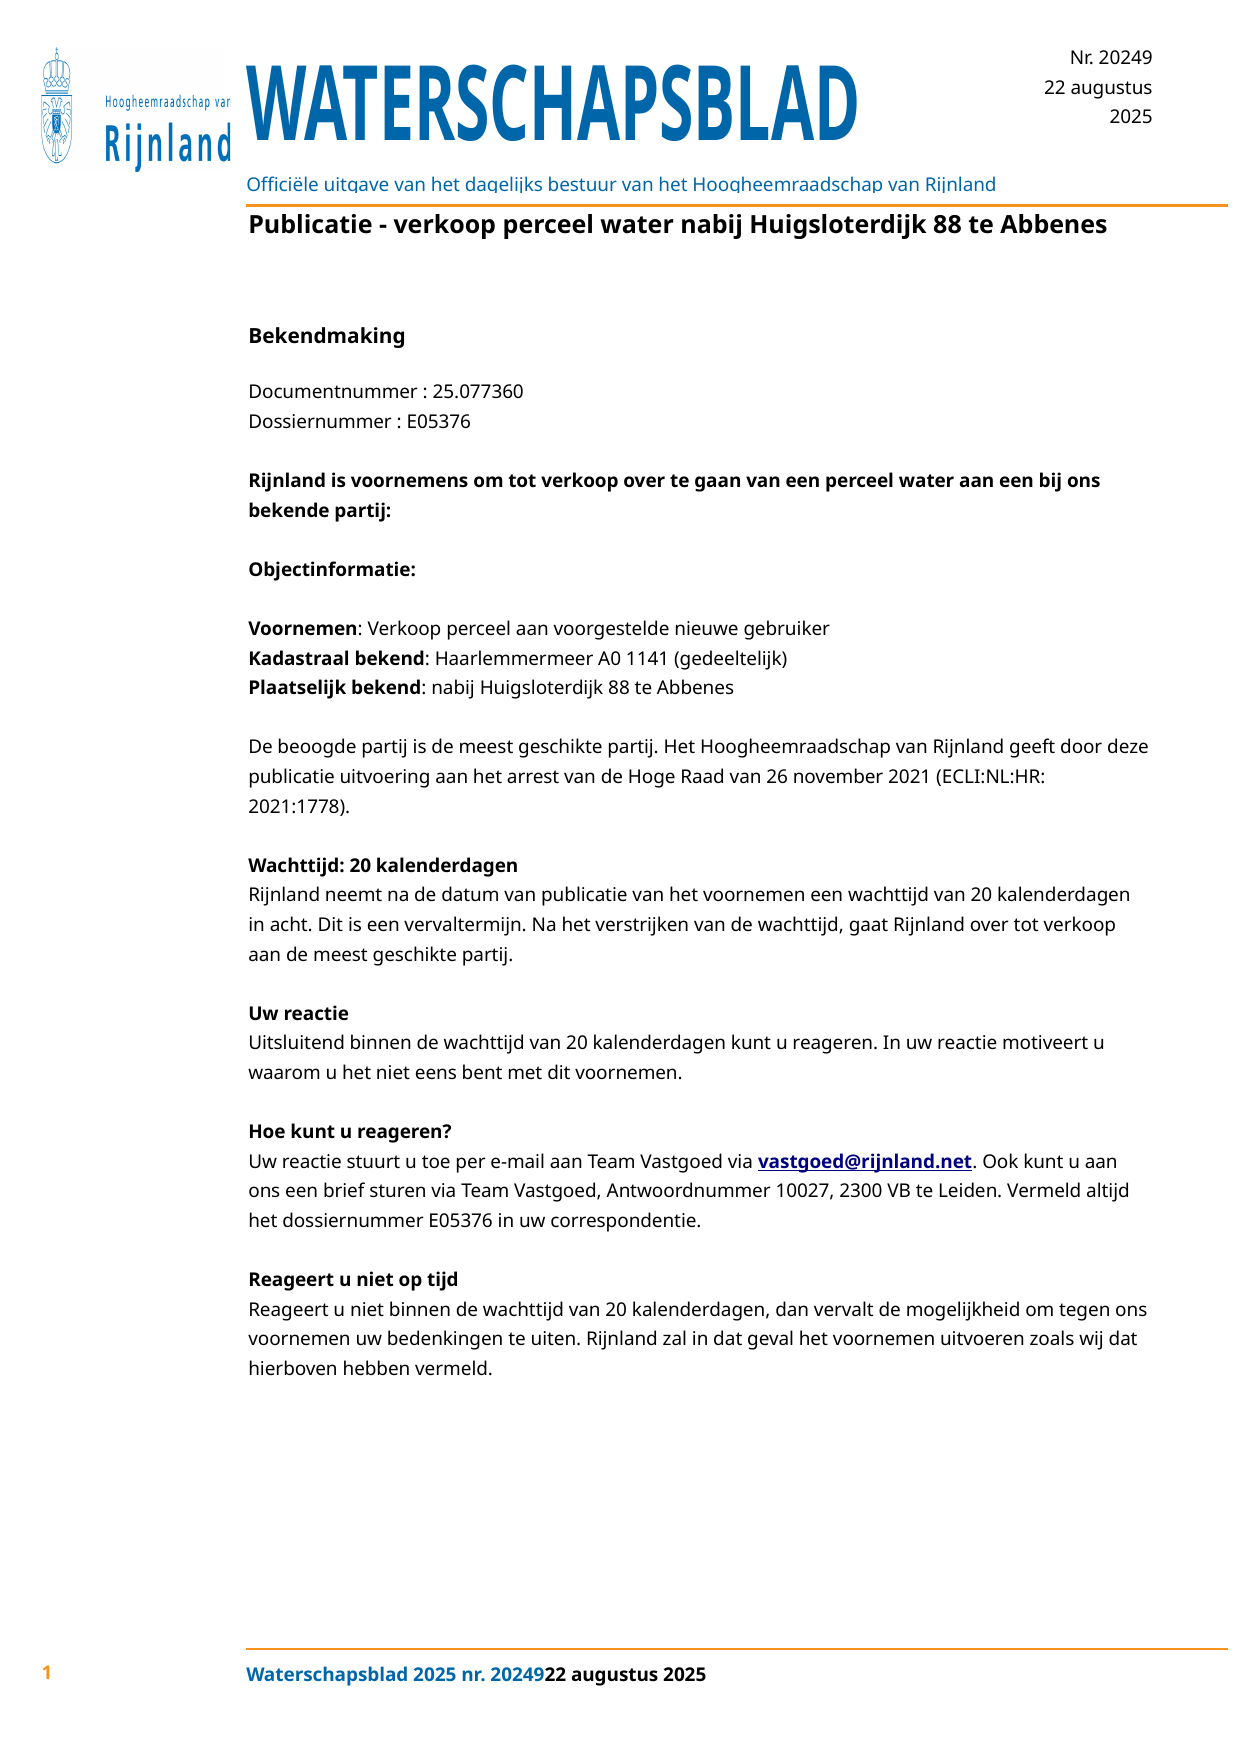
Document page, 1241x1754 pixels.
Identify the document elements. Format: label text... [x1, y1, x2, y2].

text Reageert u niet binnen de wachttijd van 20 kalenderdagen, dan vervalt de mogelijkheid om tegen ons voornemen uw bedenkingen te uiten. Rijnland zal in dat geval het voornemen uitvoeren zoals wij dat hierboven hebben vermeld. [248, 1296, 1152, 1381]
text Publicatie - verkoop perceel water nabij Huigsloterdijk 88 te Abbenes [248, 207, 1152, 241]
text Bekendmaking [248, 321, 1152, 349]
text De beoogde partij is de meest geschikte partij. Het Hoogheemraadschap van Rijnland geeft door deze publicatie uitvoering aan het arrest van de Hoge Raad van 26 november 2021 (ECLI:NL:HR: 2021:1778). [248, 734, 1152, 819]
text Wachttijd: 20 kalenderdagen [248, 852, 1152, 878]
text Documentnummer : 25.077360 [248, 379, 1152, 404]
text Rijnland neemt na de datum van publicatie van het voornemen een wachttijd van 20 kalenderdagen in acht. Dit is een vervaltermijn. Na het verstrijken van de wachttijd, gaat Rijnland over tot verkoop aan de meest geschikte partij. [248, 882, 1152, 967]
text Uitsluitend binnen de wachttijd van 20 kalenderdagen kunt u reageren. In uw reactie motiveert u waarom u het niet eens bent met dit voornemen. [248, 1029, 1152, 1085]
text Plaatselijk bekend: nabij Huigsloterdijk 88 te Abbenes [248, 674, 1152, 700]
text Objectinformatie: [248, 556, 1152, 582]
text Kadastraal bekend: Haarlemmermeer A0 1141 (gedeeltelijk) [248, 645, 1152, 671]
picture [41, 47, 231, 172]
text Uw reactie [248, 1000, 1152, 1026]
text Dossiernummer : E05376 [248, 408, 1152, 434]
text Reageert u niet op tijd [248, 1266, 1152, 1292]
text Rijnland is voornemens om tot verkoop over te gaan van een perceel water aan een bij ons bekende partij: [248, 467, 1152, 523]
text Hoe kunt u reageren? [248, 1118, 1152, 1144]
text Uw reactie stuurt u toe per e-mail aan Team Vastgoed via vastgoed@rijnland.net. Ook kunt u aan ons een brief sturen via Team Vastgoed, Antwoordnummer 10027, 2300 VB te Leiden. Vermeld altijd het dossiernummer E05376 in uw correspondentie. [248, 1148, 1152, 1233]
text Voornemen: Verkoop perceel aan voorgestelde nieuwe gebruiker [248, 615, 1152, 641]
